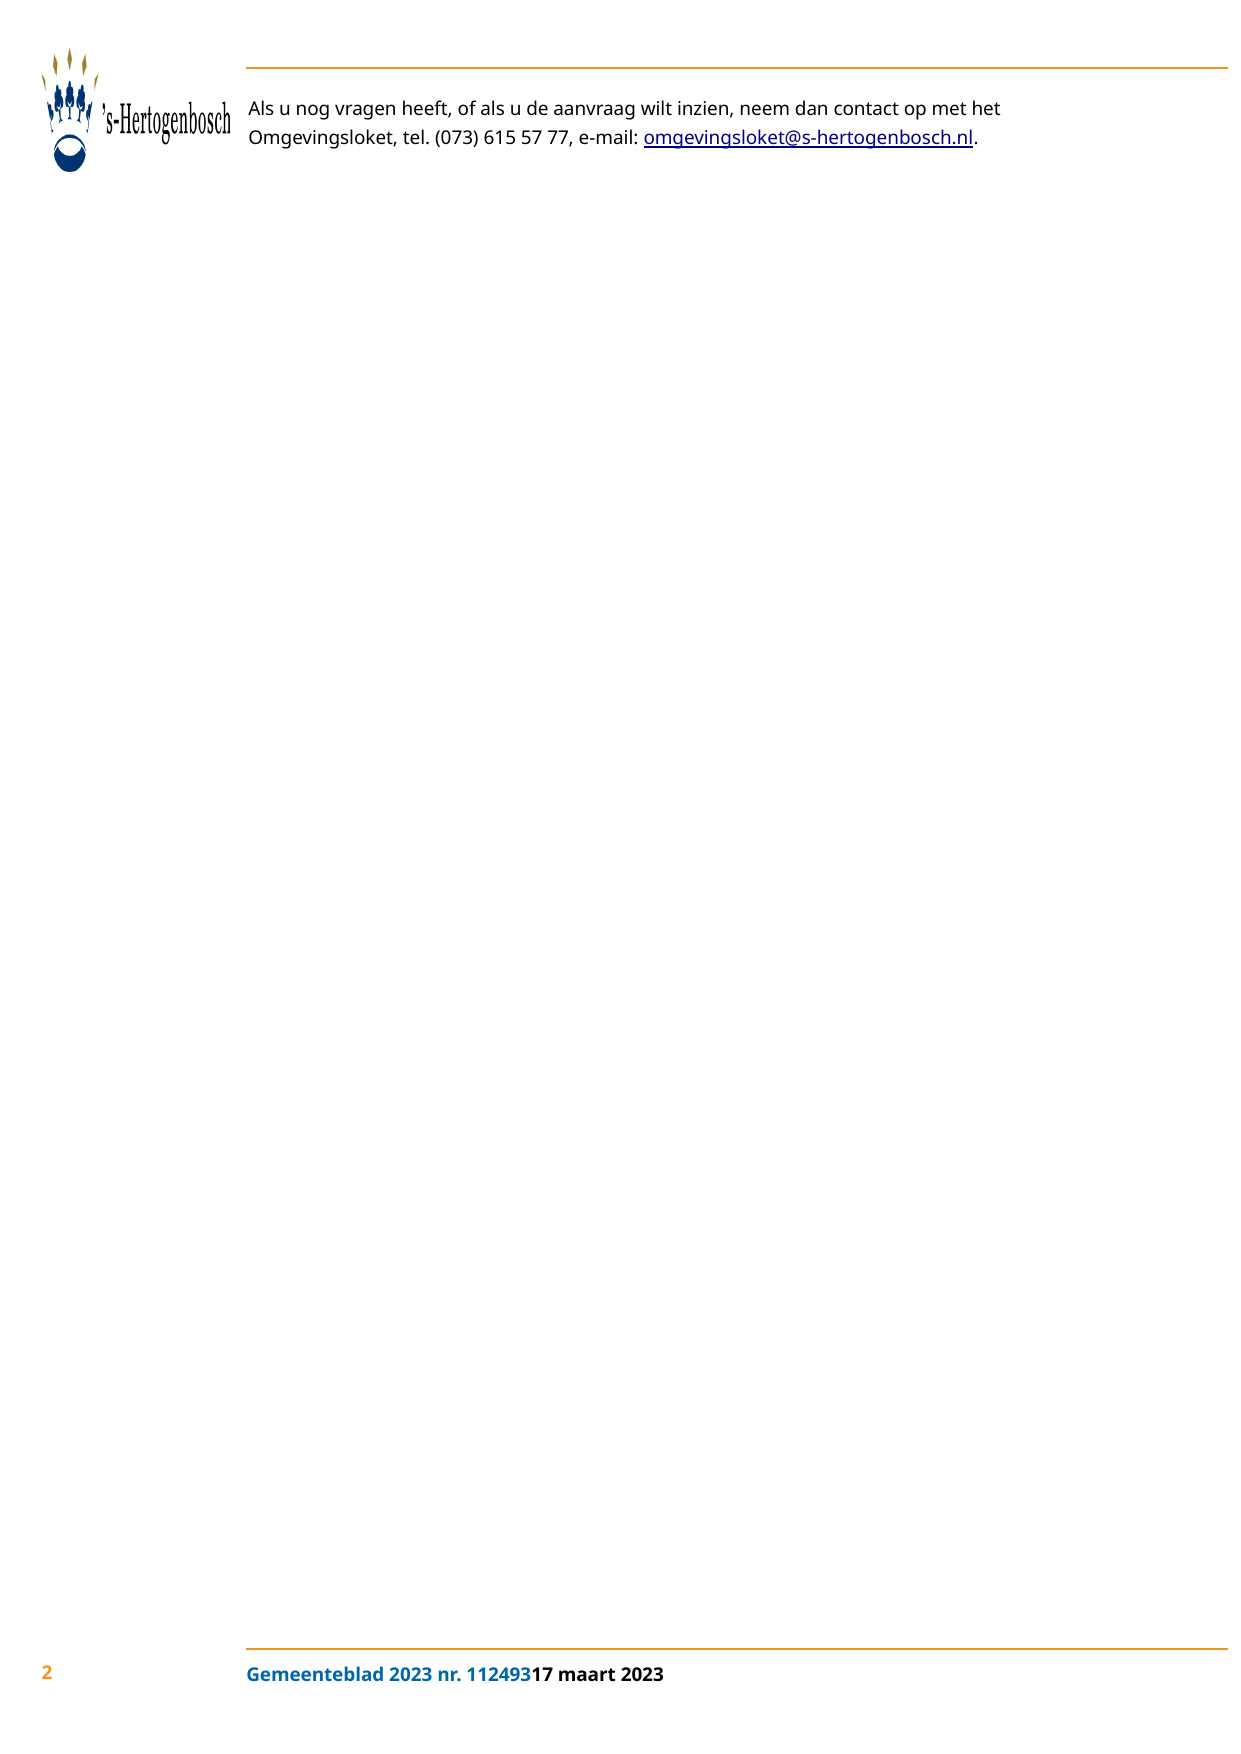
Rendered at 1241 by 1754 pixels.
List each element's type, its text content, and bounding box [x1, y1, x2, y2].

text Als u nog vragen heeft, of als u de aanvraag wilt inzien, neem dan contact op met het Omgevingsloket, tel. (073) 615 57 77, e-mail: omgevingsloket@s-hertogenbosch.nl. [248, 95, 1152, 150]
picture [41, 47, 231, 172]
